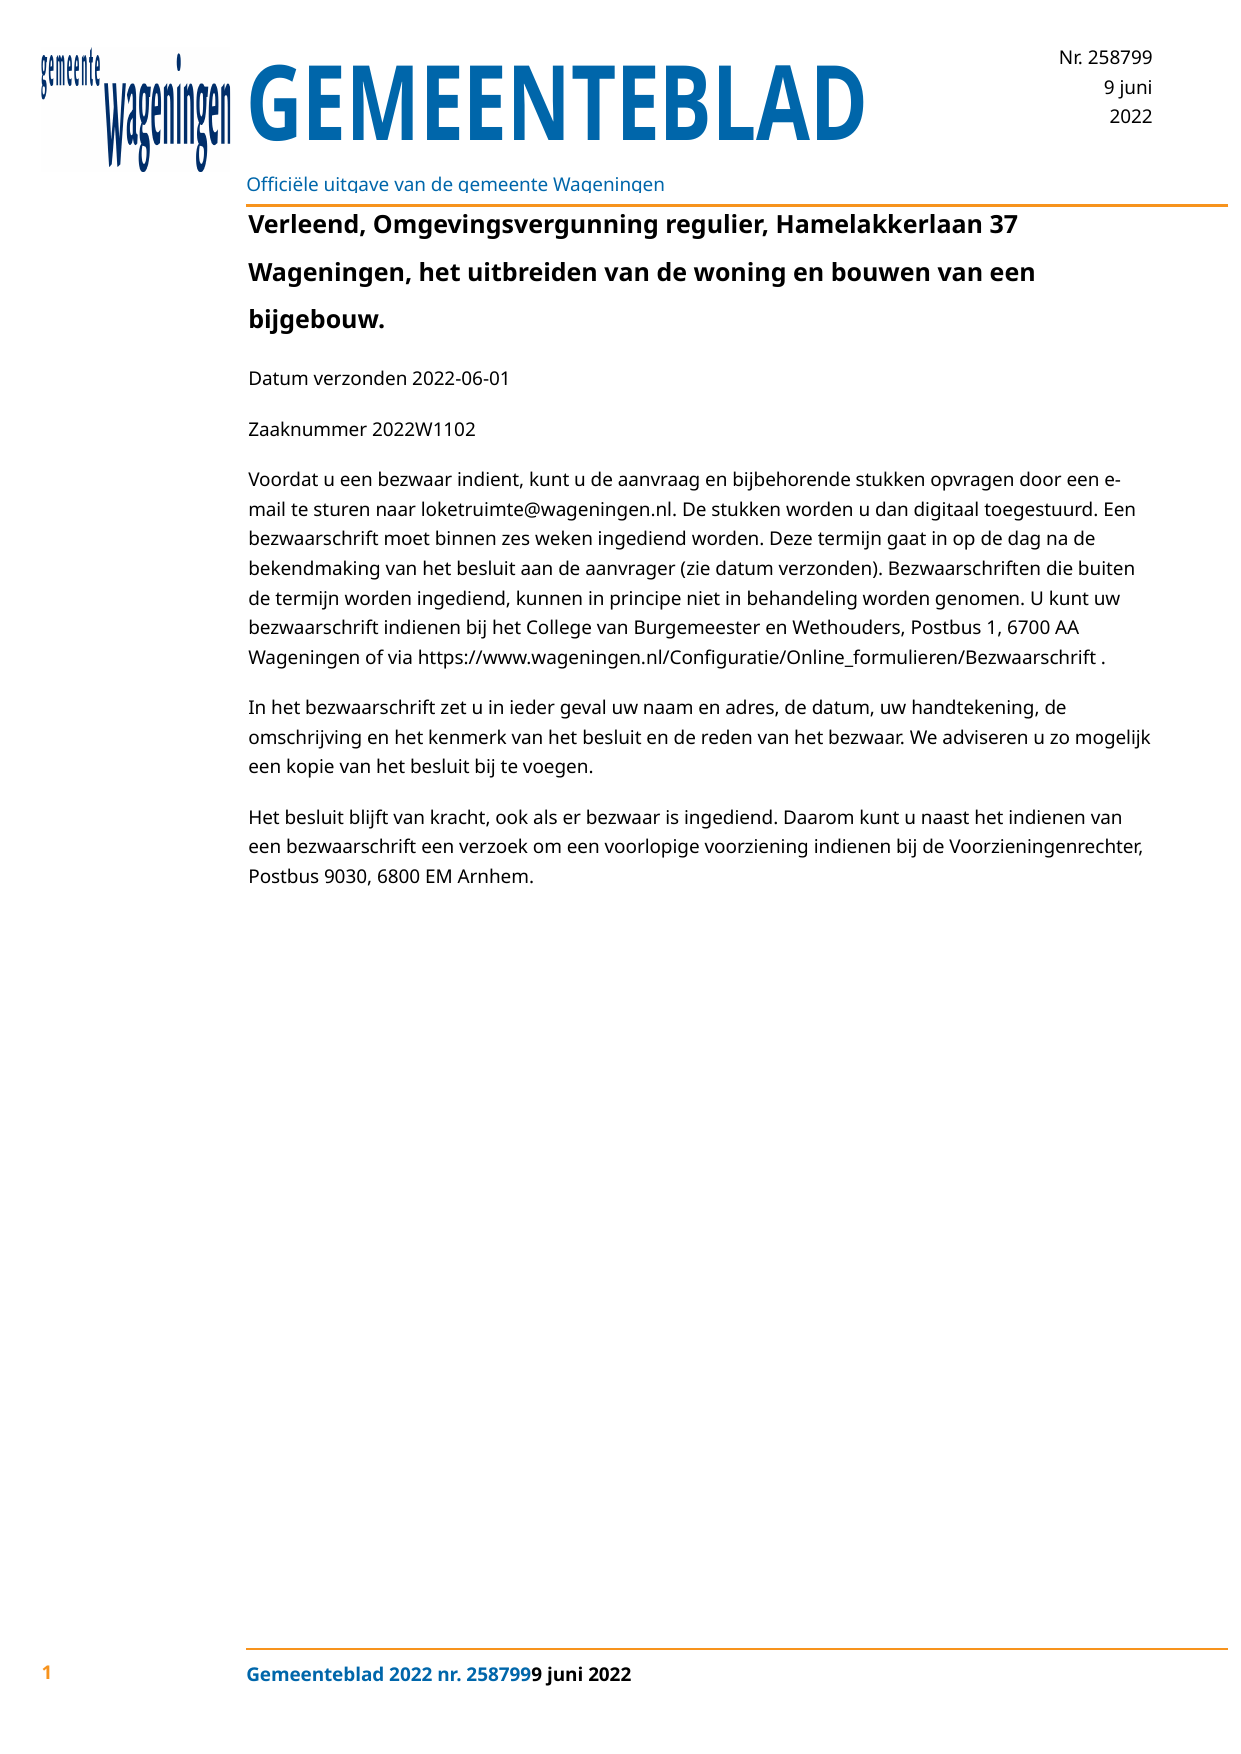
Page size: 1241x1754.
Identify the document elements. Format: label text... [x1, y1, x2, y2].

text Verleend, Omgevingsvergunning regulier, Hamelakkerlaan 37 Wageningen, het uitbreiden van de woning en bouwen van een bijgebouw. [248, 207, 1152, 336]
text In het bezwaarschrift zet u in ieder geval uw naam en adres, de datum, uw handtekening, de omschrijving en het kenmerk van het besluit en de reden van het bezwaar. We adviseren u zo mogelijk een kopie van het besluit bij te voegen. [248, 694, 1152, 779]
text Zaaknummer 2022W1102 [248, 416, 1152, 442]
picture [41, 47, 231, 172]
text Voordat u een bezwaar indient, kunt u de aanvraag en bijbehorende stukken opvragen door een e-mail te sturen naar loketruimte@wageningen.nl. De stukken worden u dan digitaal toegestuurd. Een bezwaarschrift moet binnen zes weken ingediend worden. Deze termijn gaat in op de dag na de bekendmaking van het besluit aan de aanvrager (zie datum verzonden). Bezwaarschriften die buiten de termijn worden ingediend, kunnen in principe niet in behandeling worden genomen. U kunt uw bezwaarschrift indienen bij het College van Burgemeester en Wethouders, Postbus 1, 6700 AA Wageningen of via https://www.wageningen.nl/Configuratie/Online_formulieren/Bezwaarschrift . [248, 466, 1152, 669]
text Het besluit blijft van kracht, ook als er bezwaar is ingediend. Daarom kunt u naast het indienen van een bezwaarschrift een verzoek om een voorlopige voorziening indienen bij de Voorzieningenrechter, Postbus 9030, 6800 EM Arnhem. [248, 804, 1152, 889]
text Datum verzonden 2022-06-01 [248, 366, 1152, 391]
